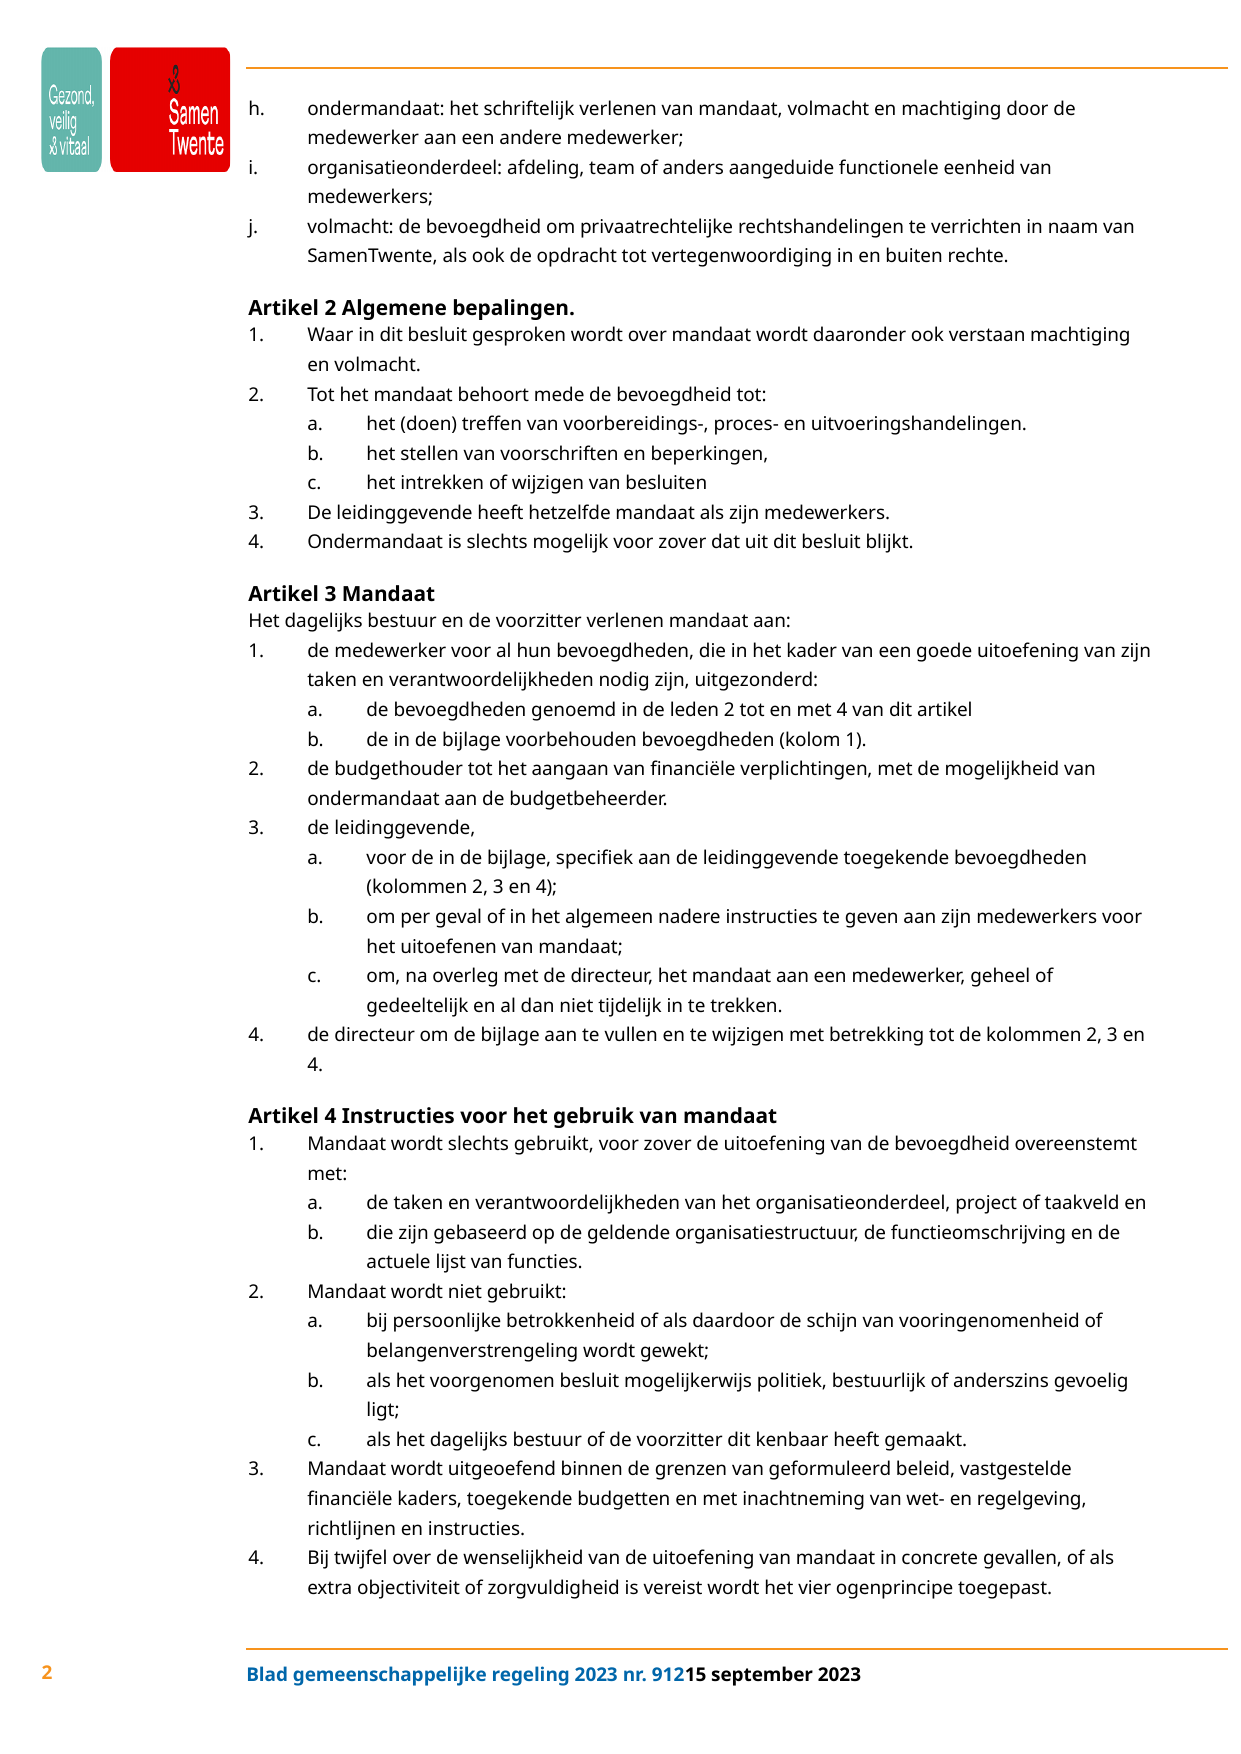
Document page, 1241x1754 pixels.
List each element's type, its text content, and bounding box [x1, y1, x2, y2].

list Ondermandaat is slechts mogelijk voor zover dat uit dit besluit blijkt. [248, 529, 1152, 554]
list als het dagelijks bestuur of de voorzitter dit kenbaar heeft gemaakt. [307, 1426, 1152, 1452]
list de bevoegdheden genoemd in de leden 2 tot en met 4 van dit artikel [307, 696, 1152, 722]
list het (doen) treffen van voorbereidings-, proces- en uitvoeringshandelingen. [307, 410, 1152, 436]
text Het dagelijks bestuur en de voorzitter verlenen mandaat aan: [248, 607, 1152, 633]
text Artikel 2 Algemene bepalingen. [248, 293, 1152, 322]
list die zijn gebaseerd op de geldende organisatiestructuur, de functieomschrijving en de actuele lijst van functies. [307, 1219, 1152, 1274]
list Tot het mandaat behoort mede de bevoegdheid tot: [248, 381, 1152, 406]
list Mandaat wordt niet gebruikt: [248, 1278, 1152, 1304]
list de medewerker voor al hun bevoegdheden, die in het kader van een goede uitoefening van zijn taken en verantwoordelijkheden nodig zijn, uitgezonderd: [248, 637, 1152, 692]
list volmacht: de bevoegdheid om privaatrechtelijke rechtshandelingen te verrichten in naam van SamenTwente, als ook de opdracht tot vertegenwoordiging in en buiten rechte. [248, 213, 1152, 268]
list Bij twijfel over de wenselijkheid van de uitoefening van mandaat in concrete gevallen, of als extra objectiviteit of zorgvuldigheid is vereist wordt het vier ogenprincipe toegepast. [248, 1544, 1152, 1599]
list het stellen van voorschriften en beperkingen, [307, 440, 1152, 466]
list De leidinggevende heeft hetzelfde mandaat als zijn medewerkers. [248, 499, 1152, 525]
list Mandaat wordt slechts gebruikt, voor zover de uitoefening van de bevoegdheid overeenstemt met: [248, 1130, 1152, 1185]
text Artikel 4 Instructies voor het gebruik van mandaat [248, 1102, 1152, 1130]
list organisatieonderdeel: afdeling, team of anders aangeduide functionele eenheid van medewerkers; [248, 154, 1152, 209]
list de leidinggevende, [248, 814, 1152, 840]
list Mandaat wordt uitgeoefend binnen de grenzen van geformuleerd beleid, vastgestelde financiële kaders, toegekende budgetten en met inachtneming van wet- en regelgeving, richtlijnen en instructies. [248, 1456, 1152, 1540]
list voor de in de bijlage, specifiek aan de leidinggevende toegekende bevoegdheden (kolommen 2, 3 en 4); [307, 844, 1152, 899]
list de directeur om de bijlage aan te vullen en te wijzigen met betrekking tot de kolommen 2, 3 en 4. [248, 1022, 1152, 1077]
list om per geval of in het algemeen nadere instructies te geven aan zijn medewerkers voor het uitoefenen van mandaat; [307, 903, 1152, 959]
list bij persoonlijke betrokkenheid of als daardoor de schijn van vooringenomenheid of belangenverstrengeling wordt gewekt; [307, 1308, 1152, 1363]
list de budgethouder tot het aangaan van financiële verplichtingen, met de mogelijkheid van ondermandaat aan de budgetbeheerder. [248, 755, 1152, 811]
picture [41, 47, 231, 172]
list als het voorgenomen besluit mogelijkerwijs politiek, bestuurlijk of anderszins gevoelig ligt; [307, 1367, 1152, 1422]
list Waar in dit besluit gesproken wordt over mandaat wordt daaronder ook verstaan machtiging en volmacht. [248, 322, 1152, 377]
list het intrekken of wijzigen van besluiten [307, 469, 1152, 495]
list ondermandaat: het schriftelijk verlenen van mandaat, volmacht en machtiging door de medewerker aan een andere medewerker; [248, 95, 1152, 150]
list de in de bijlage voorbehouden bevoegdheden (kolom 1). [307, 726, 1152, 752]
list om, na overleg met de directeur, het mandaat aan een medewerker, geheel of gedeeltelijk en al dan niet tijdelijk in te trekken. [307, 962, 1152, 1018]
list de taken en verantwoordelijkheden van het organisatieonderdeel, project of taakveld en [307, 1189, 1152, 1215]
text Artikel 3 Mandaat [248, 579, 1152, 607]
